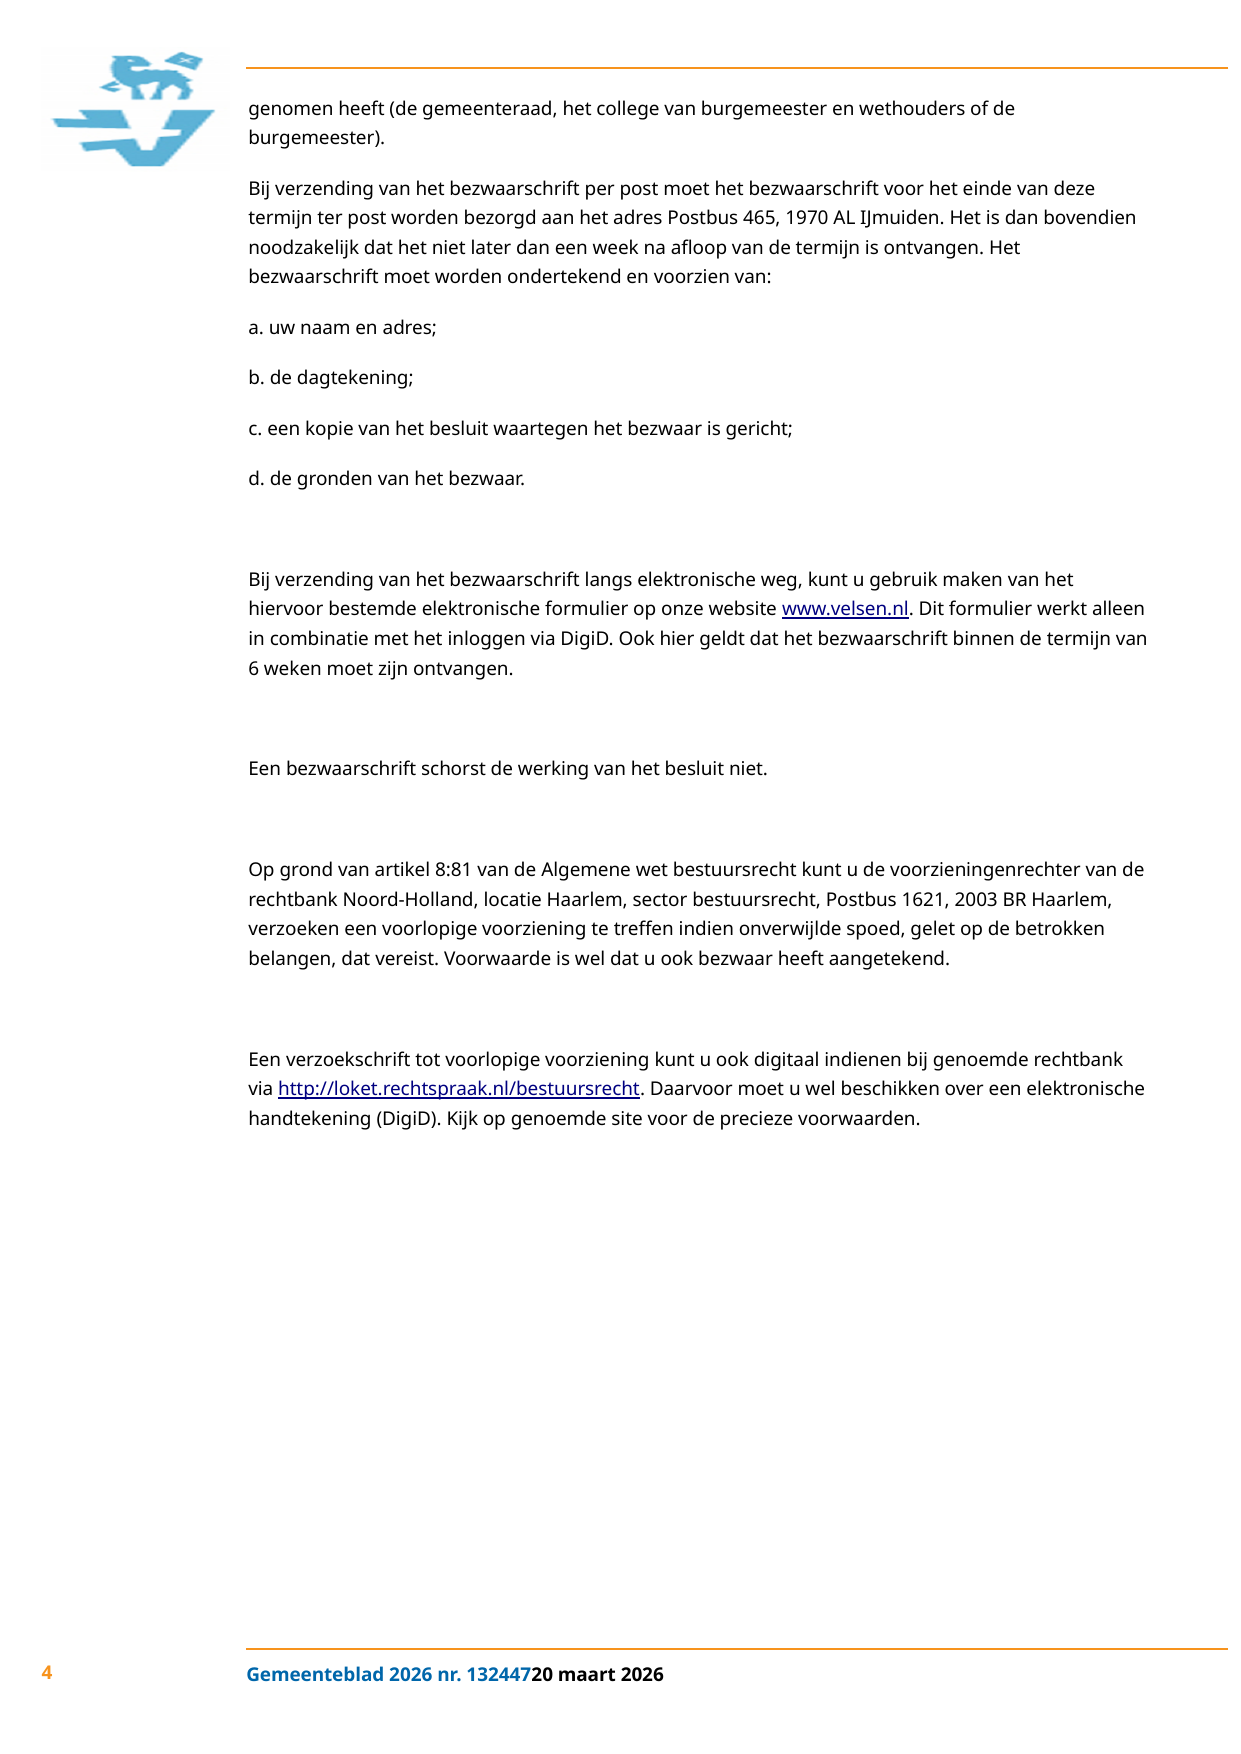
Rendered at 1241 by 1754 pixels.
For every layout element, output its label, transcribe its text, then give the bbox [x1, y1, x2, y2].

text d. de gronden van het bezwaar. [248, 465, 1152, 491]
text a. uw naam en adres; [248, 314, 1152, 340]
text c. een kopie van het besluit waartegen het bezwaar is gericht; [248, 415, 1152, 441]
picture [41, 47, 231, 172]
text Een verzoekschrift tot voorlopige voorziening kunt u ook digitaal indienen bij genoemde rechtbank via http://loket.rechtspraak.nl/bestuursrecht. Daarvoor moet u wel beschikken over een elektronische handtekening (DigiD). Kijk op genoemde site voor de precieze voorwaarden. [248, 1046, 1152, 1131]
text Een bezwaarschrift schorst de werking van het besluit niet. [248, 756, 1152, 781]
text Bij verzending van het bezwaarschrift per post moet het bezwaarschrift voor het einde van deze termijn ter post worden bezorgd aan het adres Postbus 465, 1970 AL IJmuiden. Het is dan bovendien noodzakelijk dat het niet later dan een week na afloop van de termijn is ontvangen. Het bezwaarschrift moet worden ondertekend en voorzien van: [248, 175, 1152, 289]
text Op grond van artikel 8:81 van de Algemene wet bestuursrecht kunt u de voorzieningenrechter van de rechtbank Noord-Holland, locatie Haarlem, sector bestuursrecht, Postbus 1621, 2003 BR Haarlem, verzoeken een voorlopige voorziening te treffen indien onverwijlde spoed, gelet op de betrokken belangen, dat vereist. Voorwaarde is wel dat u ook bezwaar heeft aangetekend. [248, 856, 1152, 971]
text genomen heeft (de gemeenteraad, het college van burgemeester en wethouders of de burgemeester). [248, 95, 1152, 150]
text b. de dagtekening; [248, 364, 1152, 390]
text Bij verzending van het bezwaarschrift langs elektronische weg, kunt u gebruik maken van het hiervoor bestemde elektronische formulier op onze website www.velsen.nl. Dit formulier werkt alleen in combinatie met het inloggen via DigiD. Ook hier geldt dat het bezwaarschrift binnen de termijn van 6 weken moet zijn ontvangen. [248, 566, 1152, 681]
